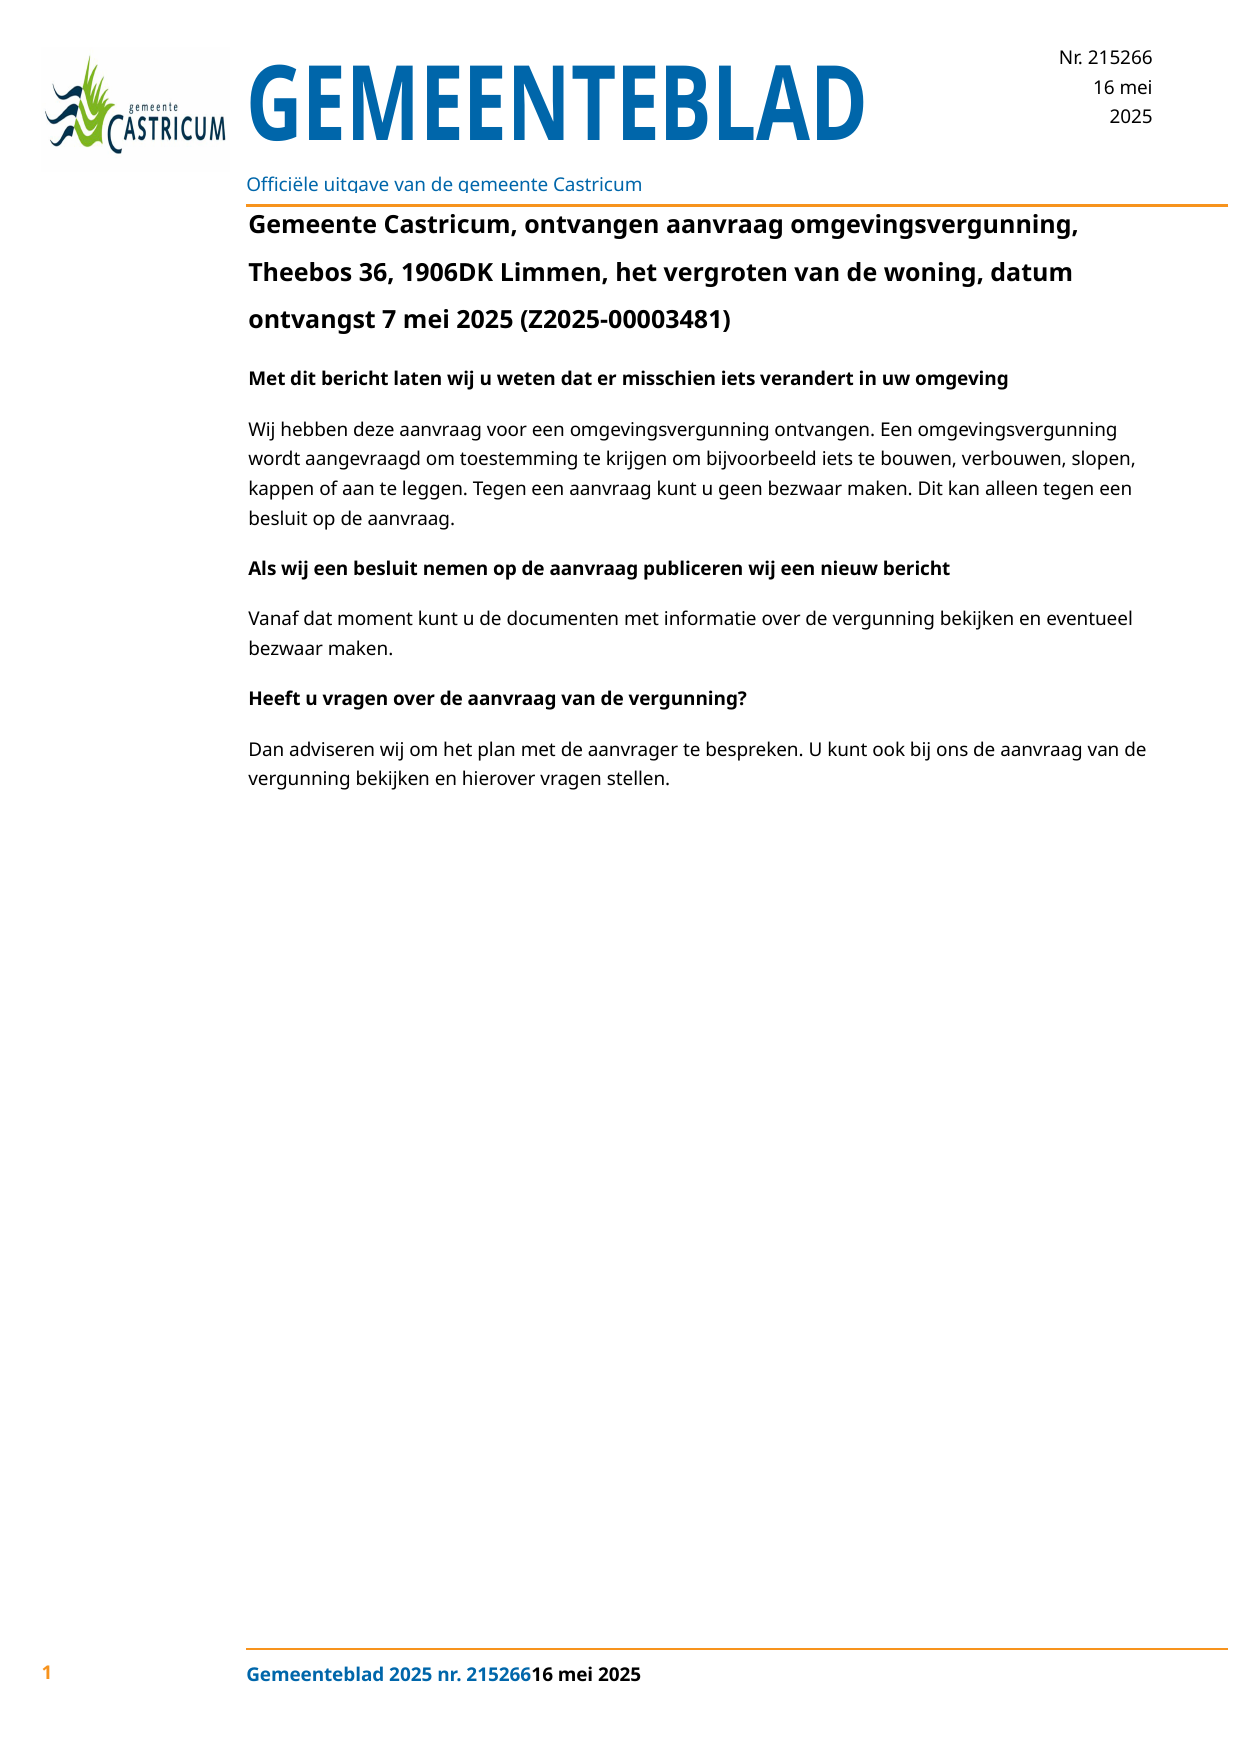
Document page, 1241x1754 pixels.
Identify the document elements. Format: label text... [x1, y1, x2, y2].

text Wij hebben deze aanvraag voor een omgevingsvergunning ontvangen. Een omgevingsvergunning wordt aangevraagd om toestemming te krijgen om bijvoorbeeld iets te bouwen, verbouwen, slopen, kappen of aan te leggen. Tegen een aanvraag kunt u geen bezwaar maken. Dit kan alleen tegen een besluit op de aanvraag. [248, 416, 1152, 530]
text Vanaf dat moment kunt u de documenten met informatie over de vergunning bekijken en eventueel bezwaar maken. [248, 606, 1152, 661]
text Met dit bericht laten wij u weten dat er misschien iets verandert in uw omgeving [248, 366, 1152, 391]
text Heeft u vragen over de aanvraag van de vergunning? [248, 686, 1152, 711]
text Gemeente Castricum, ontvangen aanvraag omgevingsvergunning, Theebos 36, 1906DK Limmen, het vergroten van de woning, datum ontvangst 7 mei 2025 (Z2025-00003481) [248, 207, 1152, 336]
text Als wij een besluit nemen op de aanvraag publiceren wij een nieuw bericht [248, 555, 1152, 581]
picture [41, 47, 231, 172]
text Dan adviseren wij om het plan met de aanvrager te bespreken. U kunt ook bij ons de aanvraag van de vergunning bekijken en hierover vragen stellen. [248, 736, 1152, 791]
